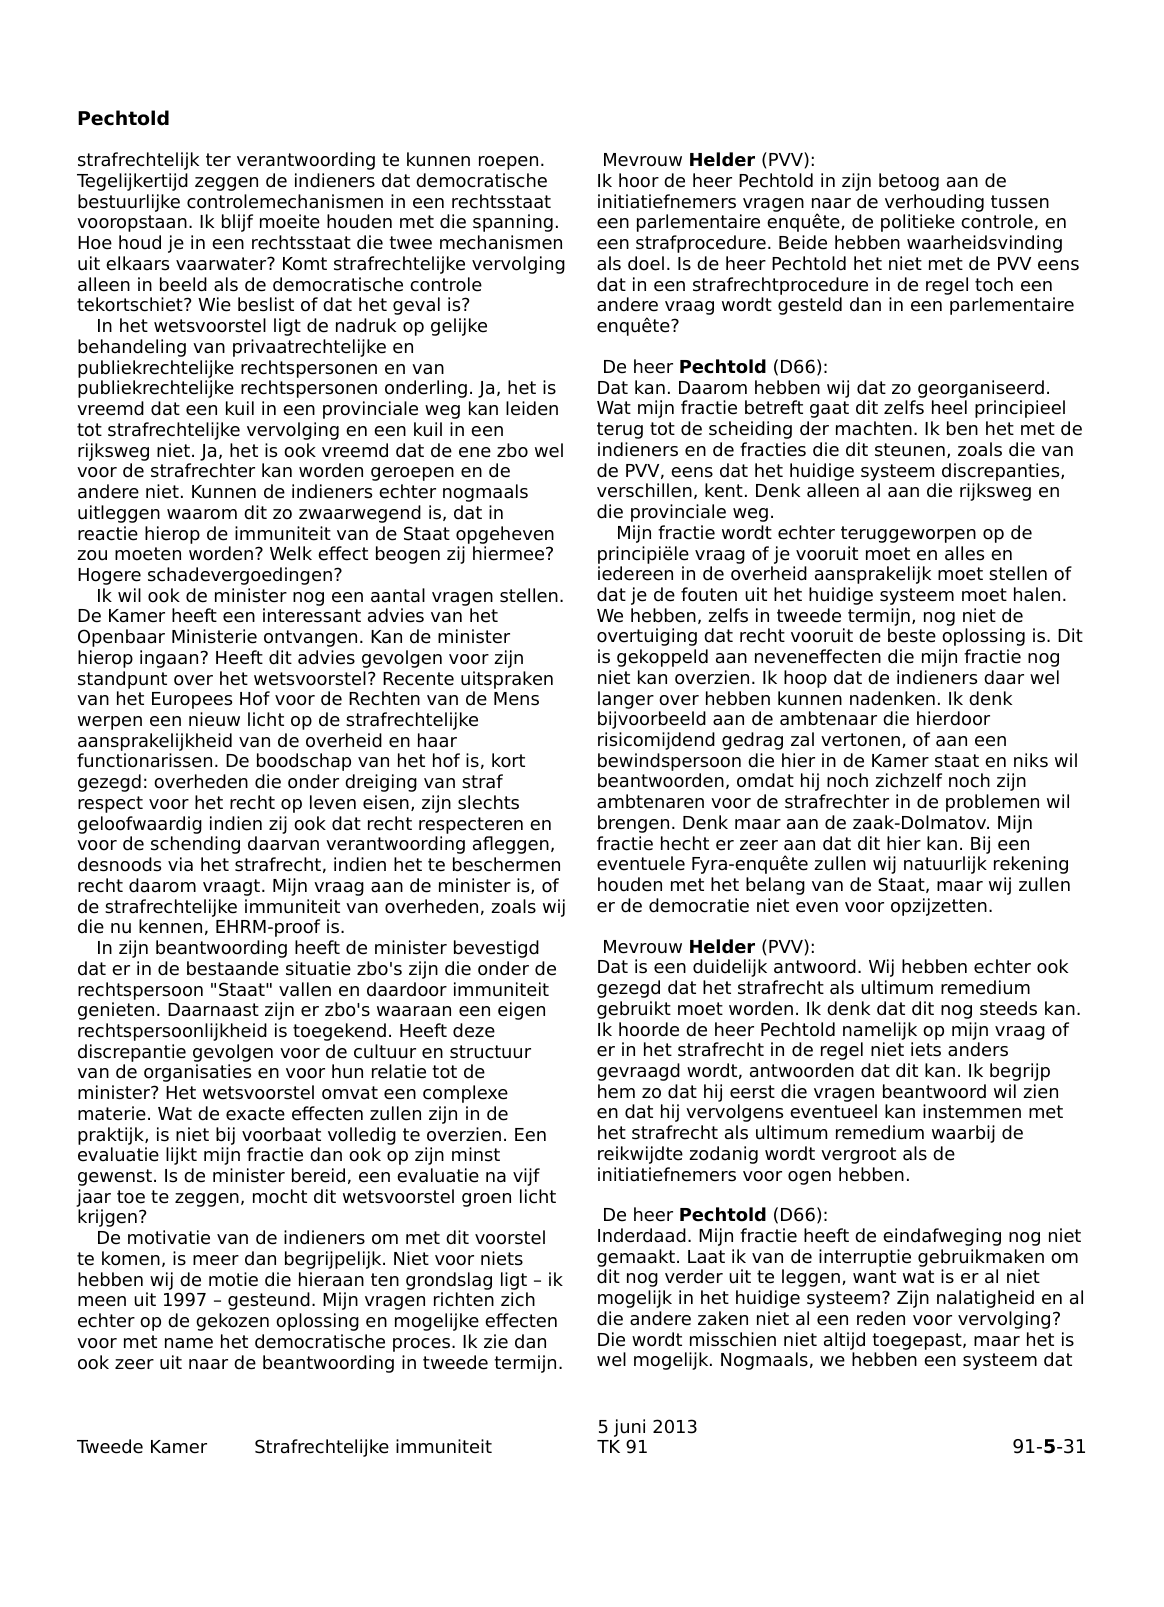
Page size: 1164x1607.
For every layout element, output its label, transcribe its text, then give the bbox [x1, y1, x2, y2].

text Mevrouw Helder (PVV): [596, 150, 1087, 171]
text Ik wil ook de minister nog een aantal vragen stellen. De Kamer heeft een interessant advies van het Openbaar Ministerie ontvangen. Kan de minister hierop ingaan? Heeft dit advies gevolgen voor zijn standpunt over het wetsvoorstel? Recente uitspraken van het Europees Hof voor de Rechten van de Mens werpen een nieuw licht op de strafrechtelijke aansprakelijkheid van de overheid en haar functionarissen. De boodschap van het hof is, kort gezegd: overheden die onder dreiging van straf respect voor het recht op leven eisen, zijn slechts geloofwaardig indien zij ook dat recht respecteren en voor de schending daarvan verantwoording afleggen, desnoods via het strafrecht, indien het te beschermen recht daarom vraagt. Mijn vraag aan de minister is, of de strafrechtelijke immuniteit van overheden, zoals wij die nu kennen, EHRM-proof is. [77, 586, 567, 938]
text Mijn fractie wordt echter teruggeworpen op de principiële vraag of je vooruit moet en alles en iedereen in de overheid aansprakelijk moet stellen of dat je de fouten uit het huidige systeem moet halen. We hebben, zelfs in tweede termijn, nog niet de overtuiging dat recht vooruit de beste oplossing is. Dit is gekoppeld aan neveneffecten die mijn fractie nog niet kan overzien. Ik hoop dat de indieners daar wel langer over hebben kunnen nadenken. Ik denk bijvoorbeeld aan de ambtenaar die hierdoor risicomijdend gedrag zal vertonen, of aan een bewindspersoon die hier in de Kamer staat en niks wil beantwoorden, omdat hij noch zichzelf noch zijn ambtenaren voor de strafrechter in de problemen wil brengen. Denk maar aan de zaak-Dolmatov. Mijn fractie hecht er zeer aan dat dit hier kan. Bij een eventuele Fyra-enquête zullen wij natuurlijk rekening houden met het belang van de Staat, maar wij zullen er de democratie niet even voor opzijzetten. [596, 523, 1087, 916]
text Ik hoor de heer Pechtold in zijn betoog aan de initiatiefnemers vragen naar de verhouding tussen een parlementaire enquête, de politieke controle, en een strafprocedure. Beide hebben waarheidsvinding als doel. Is de heer Pechtold het niet met de PVV eens dat in een strafrechtprocedure in de regel toch een andere vraag wordt gesteld dan in een parlementaire enquête? [596, 171, 1087, 337]
text strafrechtelijk ter verantwoording te kunnen roepen. Tegelijkertijd zeggen de indieners dat democratische bestuurlijke controlemechanismen in een rechtsstaat vooropstaan. Ik blijf moeite houden met die spanning. Hoe houd je in een rechtsstaat die twee mechanismen uit elkaars vaarwater? Komt strafrechtelijke vervolging alleen in beeld als de democratische controle tekortschiet? Wie beslist of dat het geval is? [77, 150, 567, 316]
text Mevrouw Helder (PVV): [596, 936, 1087, 957]
text In het wetsvoorstel ligt de nadruk op gelijke behandeling van privaatrechtelijke en publiekrechtelijke rechtspersonen en van publiekrechtelijke rechtspersonen onderling. Ja, het is vreemd dat een kuil in een provinciale weg kan leiden tot strafrechtelijke vervolging en een kuil in een rijksweg niet. Ja, het is ook vreemd dat de ene zbo wel voor de strafrechter kan worden geroepen en de andere niet. Kunnen de indieners echter nogmaals uitleggen waarom dit zo zwaarwegend is, dat in reactie hierop de immuniteit van de Staat opgeheven zou moeten worden? Welk effect beogen zij hiermee? Hogere schadevergoedingen? [77, 316, 567, 586]
text De heer Pechtold (D66): [596, 357, 1087, 377]
text Inderdaad. Mijn fractie heeft de eindafweging nog niet gemaakt. Laat ik van de interruptie gebruikmaken om dit nog verder uit te leggen, want wat is er al niet mogelijk in het huidige systeem? Zijn nalatigheid en al die andere zaken niet al een reden voor vervolging? Die wordt misschien niet altijd toegepast, maar het is wel mogelijk. Nogmaals, we hebben een systeem dat [596, 1226, 1087, 1371]
text De motivatie van de indieners om met dit voorstel te komen, is meer dan begrijpelijk. Niet voor niets hebben wij de motie die hieraan ten grondslag ligt – ik meen uit 1997 – gesteund. Mijn vragen richten zich echter op de gekozen oplossing en mogelijke effecten voor met name het democratische proces. Ik zie dan ook zeer uit naar de beantwoording in tweede termijn. [77, 1228, 567, 1373]
text De heer Pechtold (D66): [596, 1205, 1087, 1226]
text Dat kan. Daarom hebben wij dat zo georganiseerd. Wat mijn fractie betreft gaat dit zelfs heel principieel terug tot de scheiding der machten. Ik ben het met de indieners en de fracties die dit steunen, zoals die van de PVV, eens dat het huidige systeem discrepanties, verschillen, kent. Denk alleen al aan die rijksweg en die provinciale weg. [596, 377, 1087, 523]
text Dat is een duidelijk antwoord. Wij hebben echter ook gezegd dat het strafrecht als ultimum remedium gebruikt moet worden. Ik denk dat dit nog steeds kan. Ik hoorde de heer Pechtold namelijk op mijn vraag of er in het strafrecht in de regel niet iets anders gevraagd wordt, antwoorden dat dit kan. Ik begrijp hem zo dat hij eerst die vragen beantwoord wil zien en dat hij vervolgens eventueel kan instemmen met het strafrecht als ultimum remedium waarbij de reikwijdte zodanig wordt vergroot als de initiatiefnemers voor ogen hebben. [596, 957, 1087, 1185]
text In zijn beantwoording heeft de minister bevestigd dat er in de bestaande situatie zbo's zijn die onder de rechtspersoon "Staat" vallen en daardoor immuniteit genieten. Daarnaast zijn er zbo's waaraan een eigen rechtspersoonlijkheid is toegekend. Heeft deze discrepantie gevolgen voor de cultuur en structuur van de organisaties en voor hun relatie tot de minister? Het wetsvoorstel omvat een complexe materie. Wat de exacte effecten zullen zijn in de praktijk, is niet bij voorbaat volledig te overzien. Een evaluatie lijkt mijn fractie dan ook op zijn minst gewenst. Is de minister bereid, een evaluatie na vijf jaar toe te zeggen, mocht dit wetsvoorstel groen licht krijgen? [77, 938, 567, 1228]
